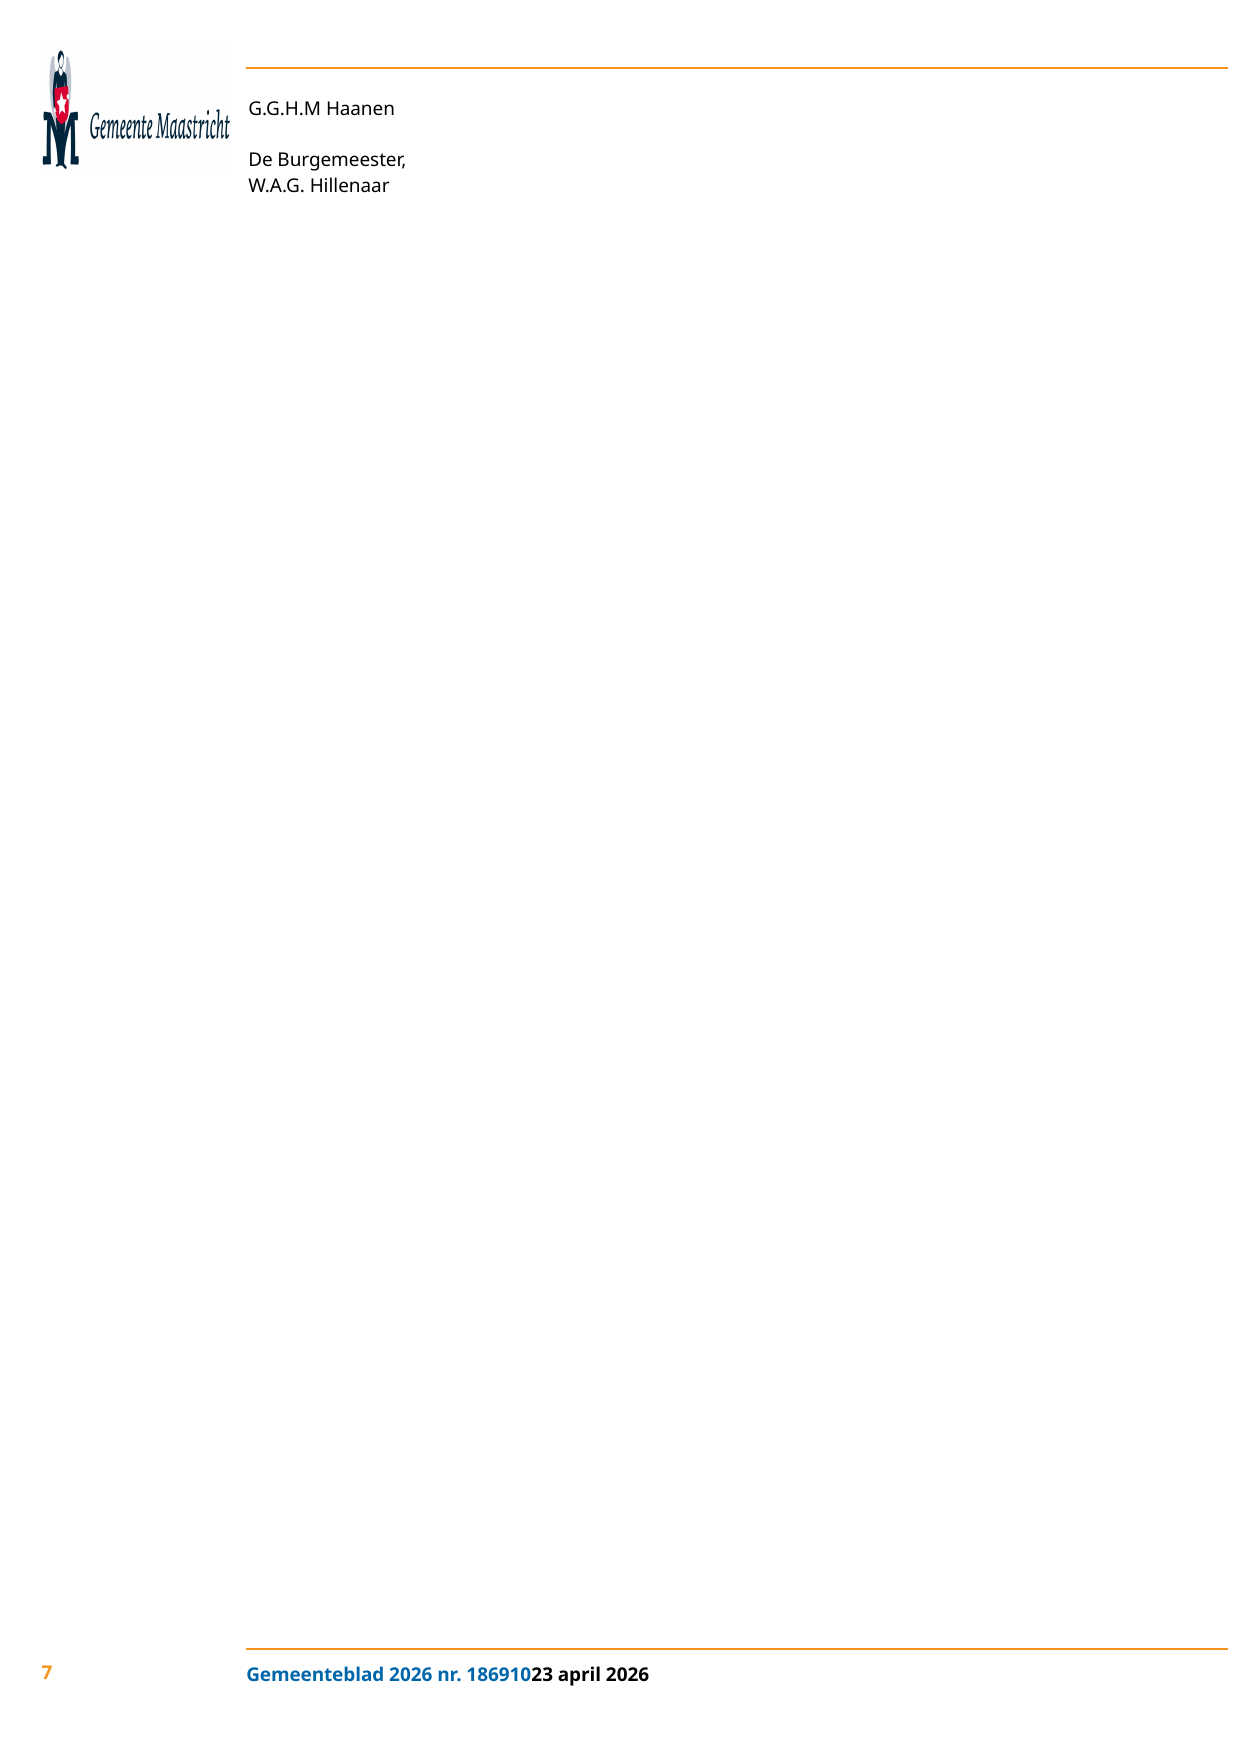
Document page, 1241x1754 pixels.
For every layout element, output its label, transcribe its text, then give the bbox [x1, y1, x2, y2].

text G.G.H.M Haanen [248, 95, 1152, 121]
text W.A.G. Hillenaar [248, 172, 1152, 198]
picture [41, 47, 231, 172]
text De Burgemeester, [248, 146, 1152, 172]
